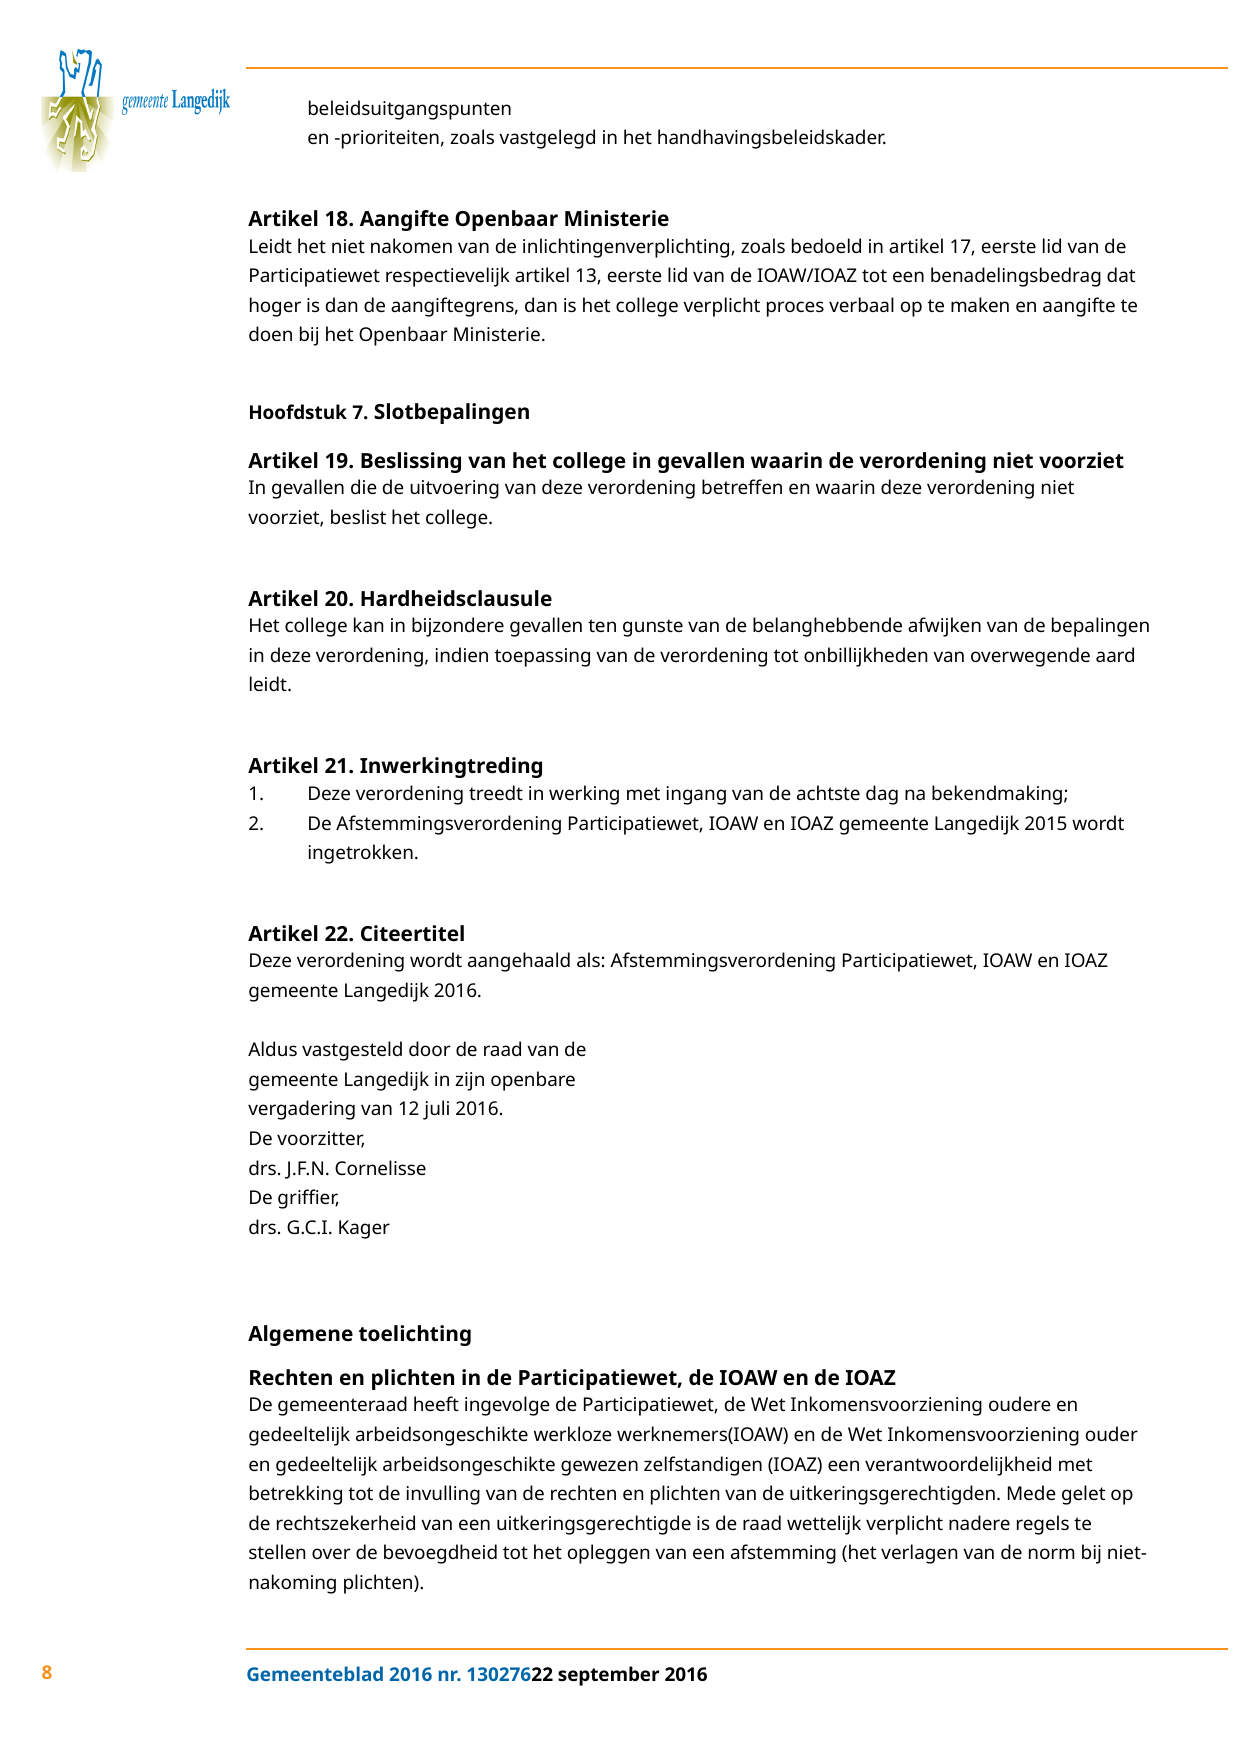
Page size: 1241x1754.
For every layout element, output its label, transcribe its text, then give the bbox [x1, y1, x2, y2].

text Rechten en plichten in de Participatiewet, de IOAW en de IOAZ [248, 1363, 1152, 1392]
text Artikel 19. Beslissing van het college in gevallen waarin de verordening niet voorziet [248, 446, 1152, 474]
text De gemeenteraad heeft ingevolge de Participatiewet, de Wet Inkomensvoorziening oudere en gedeeltelijk arbeidsongeschikte werkloze werknemers(IOAW) en de Wet Inkomensvoorziening ouder en gedeeltelijk arbeidsongeschikte gewezen zelfstandigen (IOAZ) een verantwoordelijkheid met betrekking tot de invulling van de rechten en plichten van de uitkeringsgerechtigden. Mede gelet op de rechtszekerheid van een uitkeringsgerechtigde is de raad wettelijk verplicht nadere regels te stellen over de bevoegdheid tot het opleggen van een afstemming (het verlagen van de norm bij niet-nakoming plichten). [248, 1392, 1152, 1595]
text Algemene toelichting [248, 1319, 1152, 1347]
list De Afstemmingsverordening Participatiewet, IOAW en IOAZ gemeente Langedijk 2015 wordt ingetrokken. [248, 810, 1152, 865]
text gemeente Langedijk in zijn openbare [248, 1066, 1152, 1092]
picture [41, 47, 231, 172]
text Aldus vastgesteld door de raad van de [248, 1036, 1152, 1062]
text De griffier, [248, 1184, 1152, 1210]
text De voorzitter, [248, 1125, 1152, 1151]
list beleidsuitgangspunten [248, 95, 1152, 121]
text Deze verordening wordt aangehaald als: Afstemmingsverordening Participatiewet, IOAW en IOAZ gemeente Langedijk 2016. [248, 948, 1152, 1003]
text Artikel 22. Citeertitel [248, 919, 1152, 948]
text drs. J.F.N. Cornelisse [248, 1155, 1152, 1181]
text Artikel 21. Inwerkingtreding [248, 752, 1152, 780]
text Hoofdstuk 7. Slotbepalingen [248, 397, 1152, 425]
text Het college kan in bijzondere gevallen ten gunste van de belanghebbende afwijken van de bepalingen in deze verordening, indien toepassing van de verordening tot onbillijkheden van overwegende aard leidt. [248, 612, 1152, 697]
text Artikel 18. Aangifte Openbaar Ministerie [248, 204, 1152, 233]
list en -prioriteiten, zoals vastgelegd in het handhavingsbeleidskader. [248, 124, 1152, 150]
text Artikel 20. Hardheidsclausule [248, 584, 1152, 612]
text In gevallen die de uitvoering van deze verordening betreffen en waarin deze verordening niet voorziet, beslist het college. [248, 474, 1152, 530]
text vergadering van 12 juli 2016. [248, 1096, 1152, 1121]
list Deze verordening treedt in werking met ingang van de achtste dag na bekendmaking; [248, 780, 1152, 806]
text Leidt het niet nakomen van de inlichtingenverplichting, zoals bedoeld in artikel 17, eerste lid van de Participatiewet respectievelijk artikel 13, eerste lid van de IOAW/IOAZ tot een benadelingsbedrag dat hoger is dan de aangiftegrens, dan is het college verplicht proces verbaal op te maken en aangifte te doen bij het Openbaar Ministerie. [248, 233, 1152, 347]
text drs. G.C.I. Kager [248, 1214, 1152, 1240]
